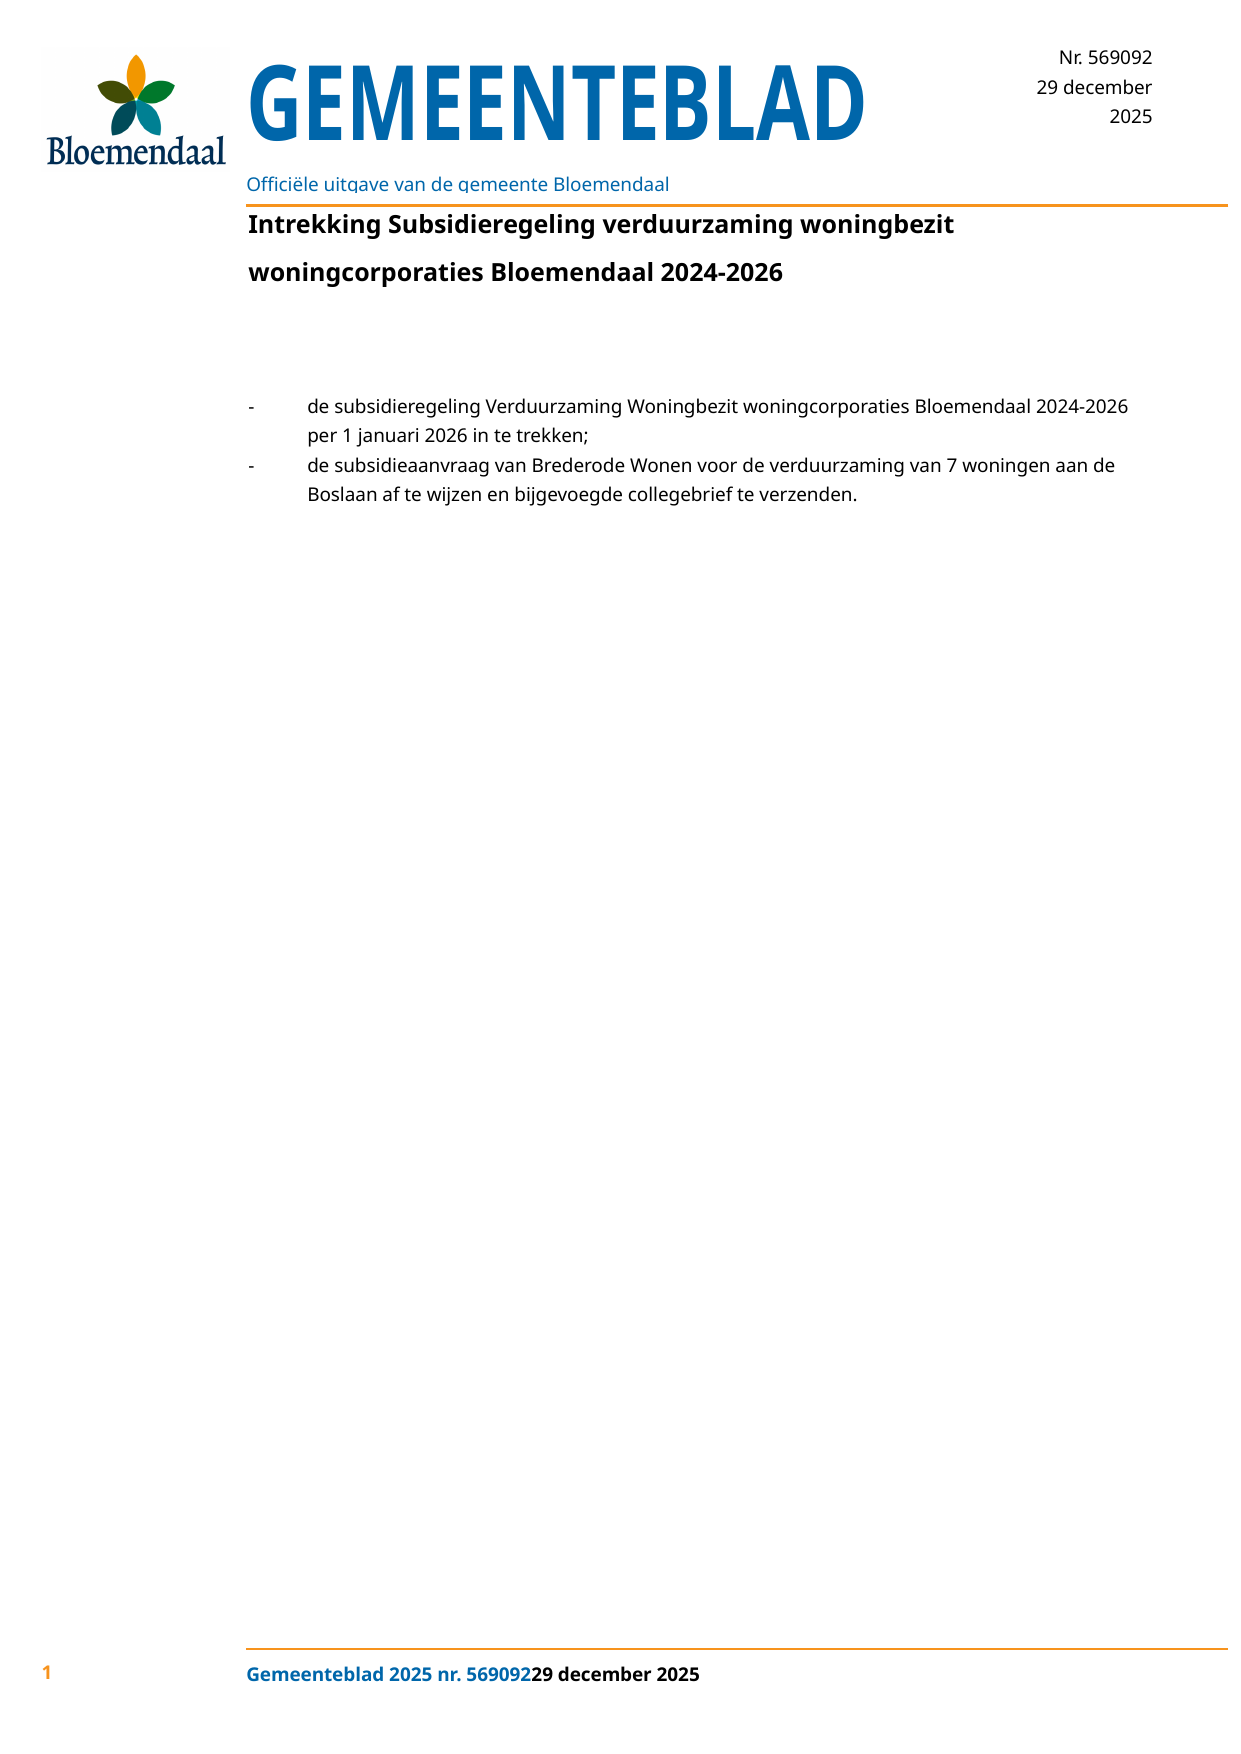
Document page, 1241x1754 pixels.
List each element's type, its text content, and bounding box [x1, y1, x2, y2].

text Intrekking Subsidieregeling verduurzaming woningbezit woningcorporaties Bloemendaal 2024-2026 [248, 207, 1152, 288]
picture [41, 47, 231, 172]
list de subsidieregeling Verduurzaming Woningbezit woningcorporaties Bloemendaal 2024-2026 per 1 januari 2026 in te trekken; [248, 393, 1152, 448]
list de subsidieaanvraag van Brederode Wonen voor de verduurzaming van 7 woningen aan de Boslaan af te wijzen en bijgevoegde collegebrief te verzenden. [248, 452, 1152, 507]
